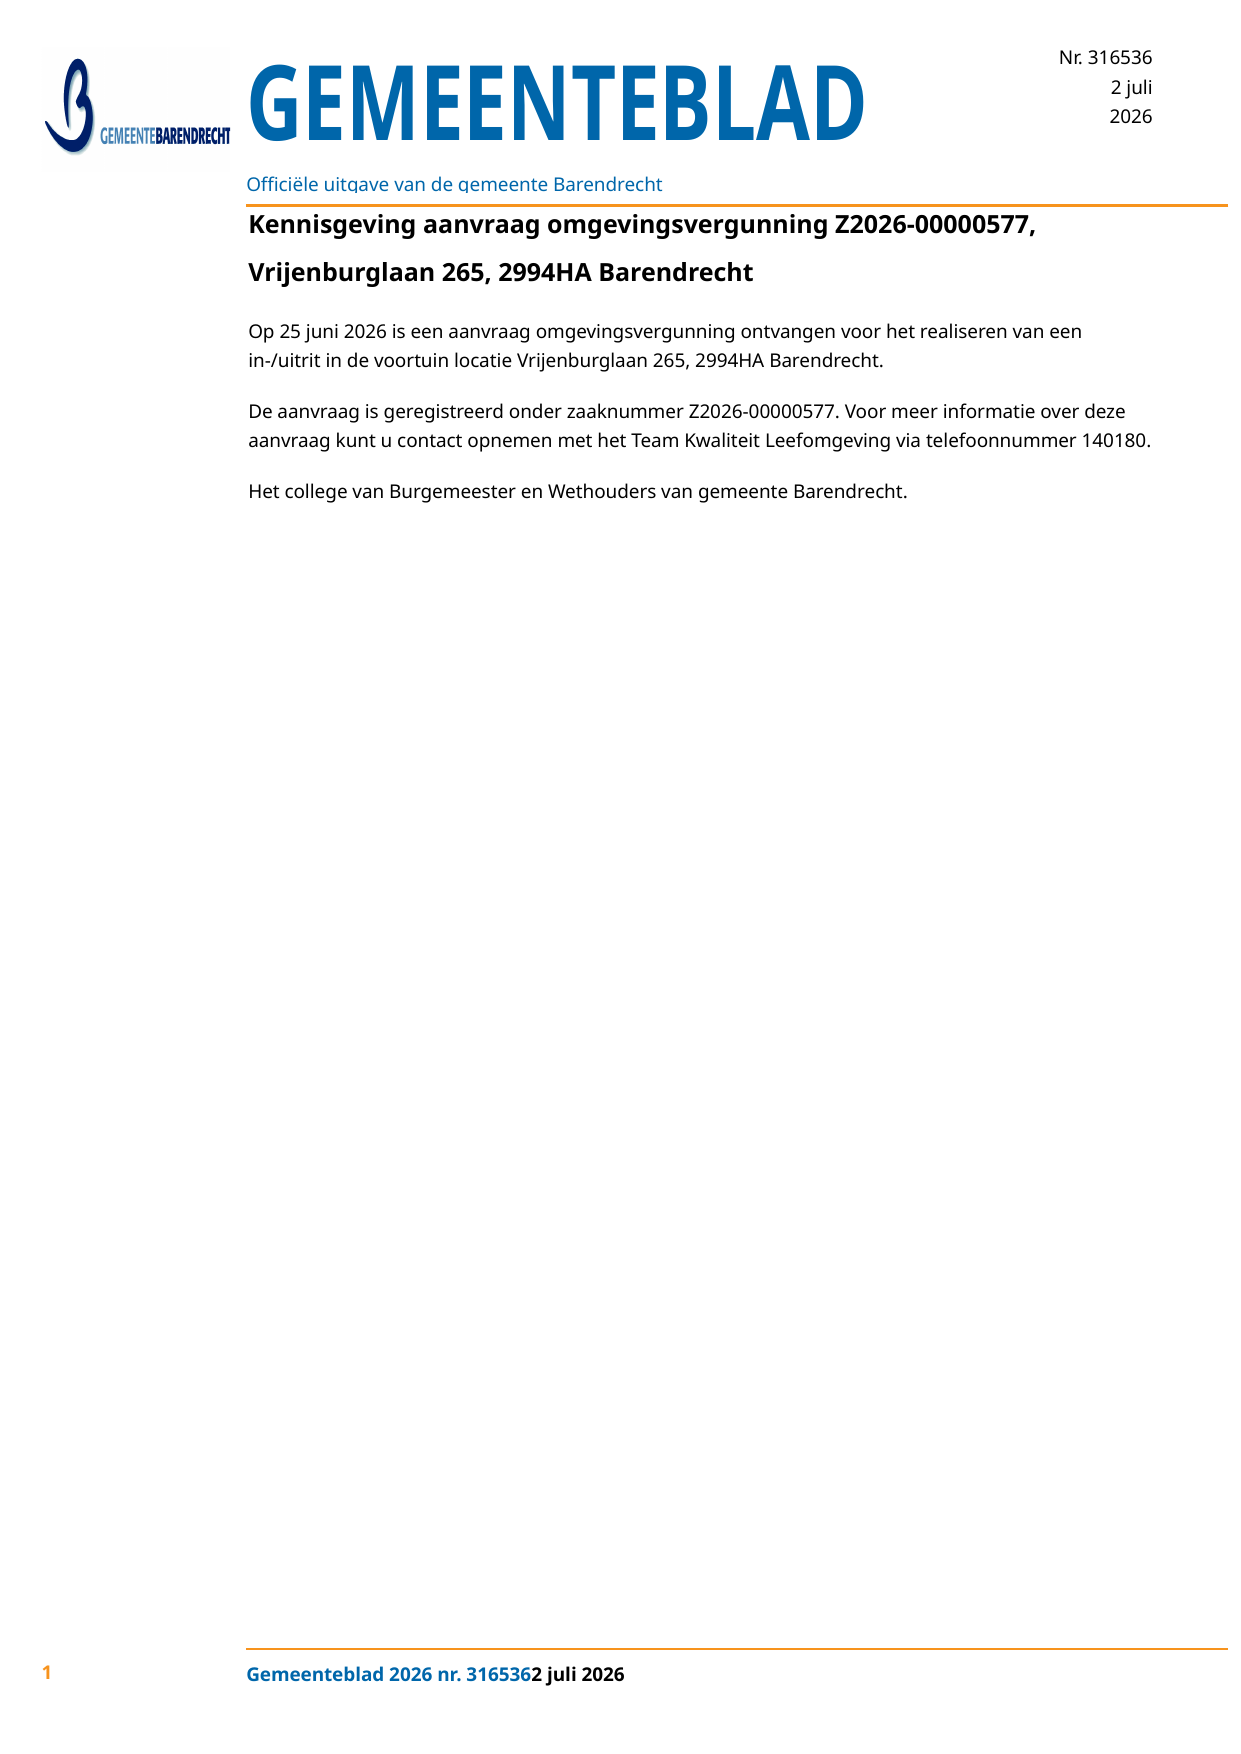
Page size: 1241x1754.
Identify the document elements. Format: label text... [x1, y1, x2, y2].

text Kennisgeving aanvraag omgevingsvergunning Z2026-00000577, Vrijenburglaan 265, 2994HA Barendrecht [248, 207, 1152, 288]
text De aanvraag is geregistreerd onder zaaknummer Z2026-00000577. Voor meer informatie over deze aanvraag kunt u contact opnemen met het Team Kwaliteit Leefomgeving via telefoonnummer 140180. [248, 398, 1152, 453]
picture [41, 47, 231, 172]
text Het college van Burgemeester en Wethouders van gemeente Barendrecht. [248, 478, 1152, 504]
text Op 25 juni 2026 is een aanvraag omgevingsvergunning ontvangen voor het realiseren van een in-/uitrit in de voortuin locatie Vrijenburglaan 265, 2994HA Barendrecht. [248, 318, 1152, 373]
